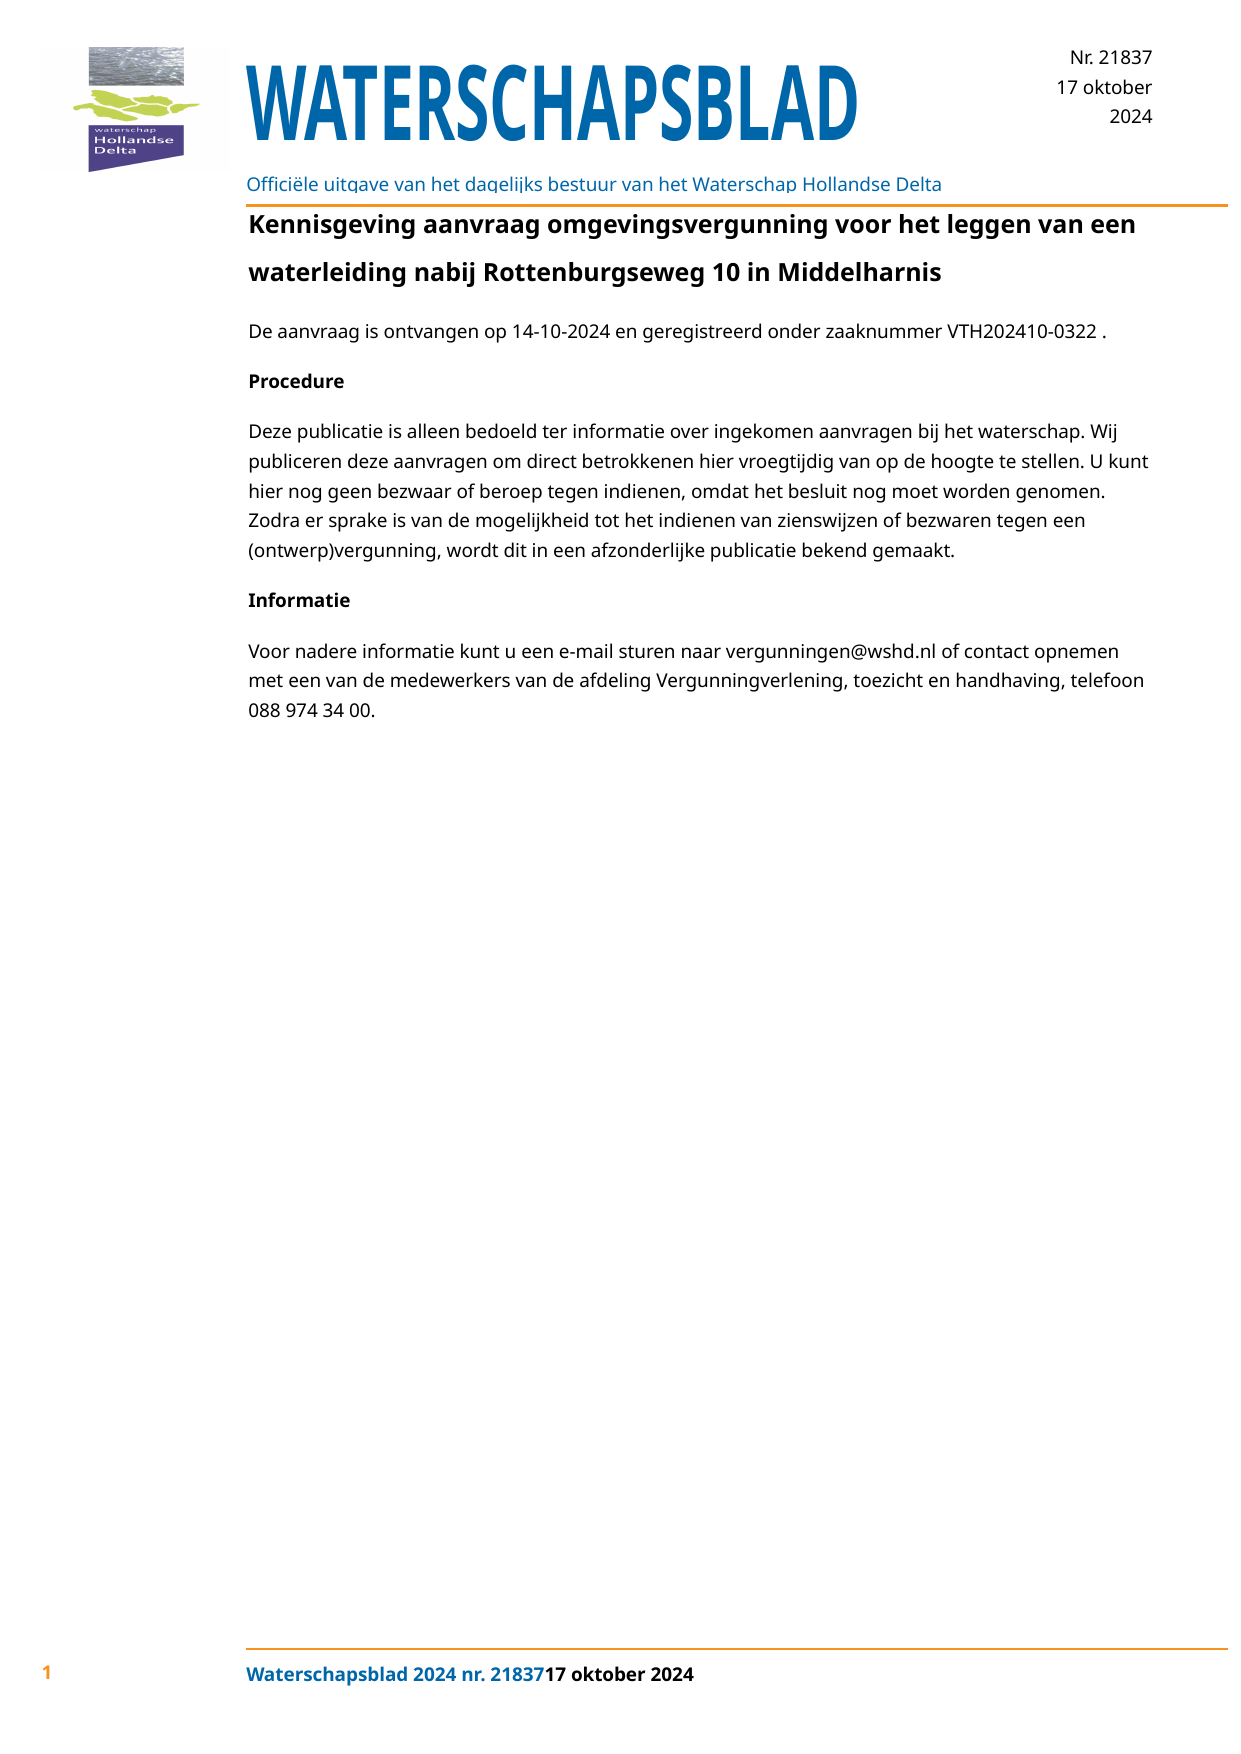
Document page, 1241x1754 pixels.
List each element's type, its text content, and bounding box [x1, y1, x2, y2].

text Kennisgeving aanvraag omgevingsvergunning voor het leggen van een waterleiding nabij Rottenburgseweg 10 in Middelharnis [248, 207, 1152, 288]
text Deze publicatie is alleen bedoeld ter informatie over ingekomen aanvragen bij het waterschap. Wij publiceren deze aanvragen om direct betrokkenen hier vroegtijdig van op de hoogte te stellen. U kunt hier nog geen bezwaar of beroep tegen indienen, omdat het besluit nog moet worden genomen. Zodra er sprake is van de mogelijkheid tot het indienen van zienswijzen of bezwaren tegen een (ontwerp)vergunning, wordt dit in een afzonderlijke publicatie bekend gemaakt. [248, 419, 1152, 563]
picture [41, 47, 231, 172]
text De aanvraag is ontvangen op 14-10-2024 en geregistreerd onder zaaknummer VTH202410-0322 . [248, 318, 1152, 344]
text Procedure [248, 368, 1152, 394]
text Informatie [248, 587, 1152, 613]
text Voor nadere informatie kunt u een e-mail sturen naar vergunningen@wshd.nl of contact opnemen met een van de medewerkers van de afdeling Vergunningverlening, toezicht en handhaving, telefoon 088 974 34 00. [248, 638, 1152, 723]
